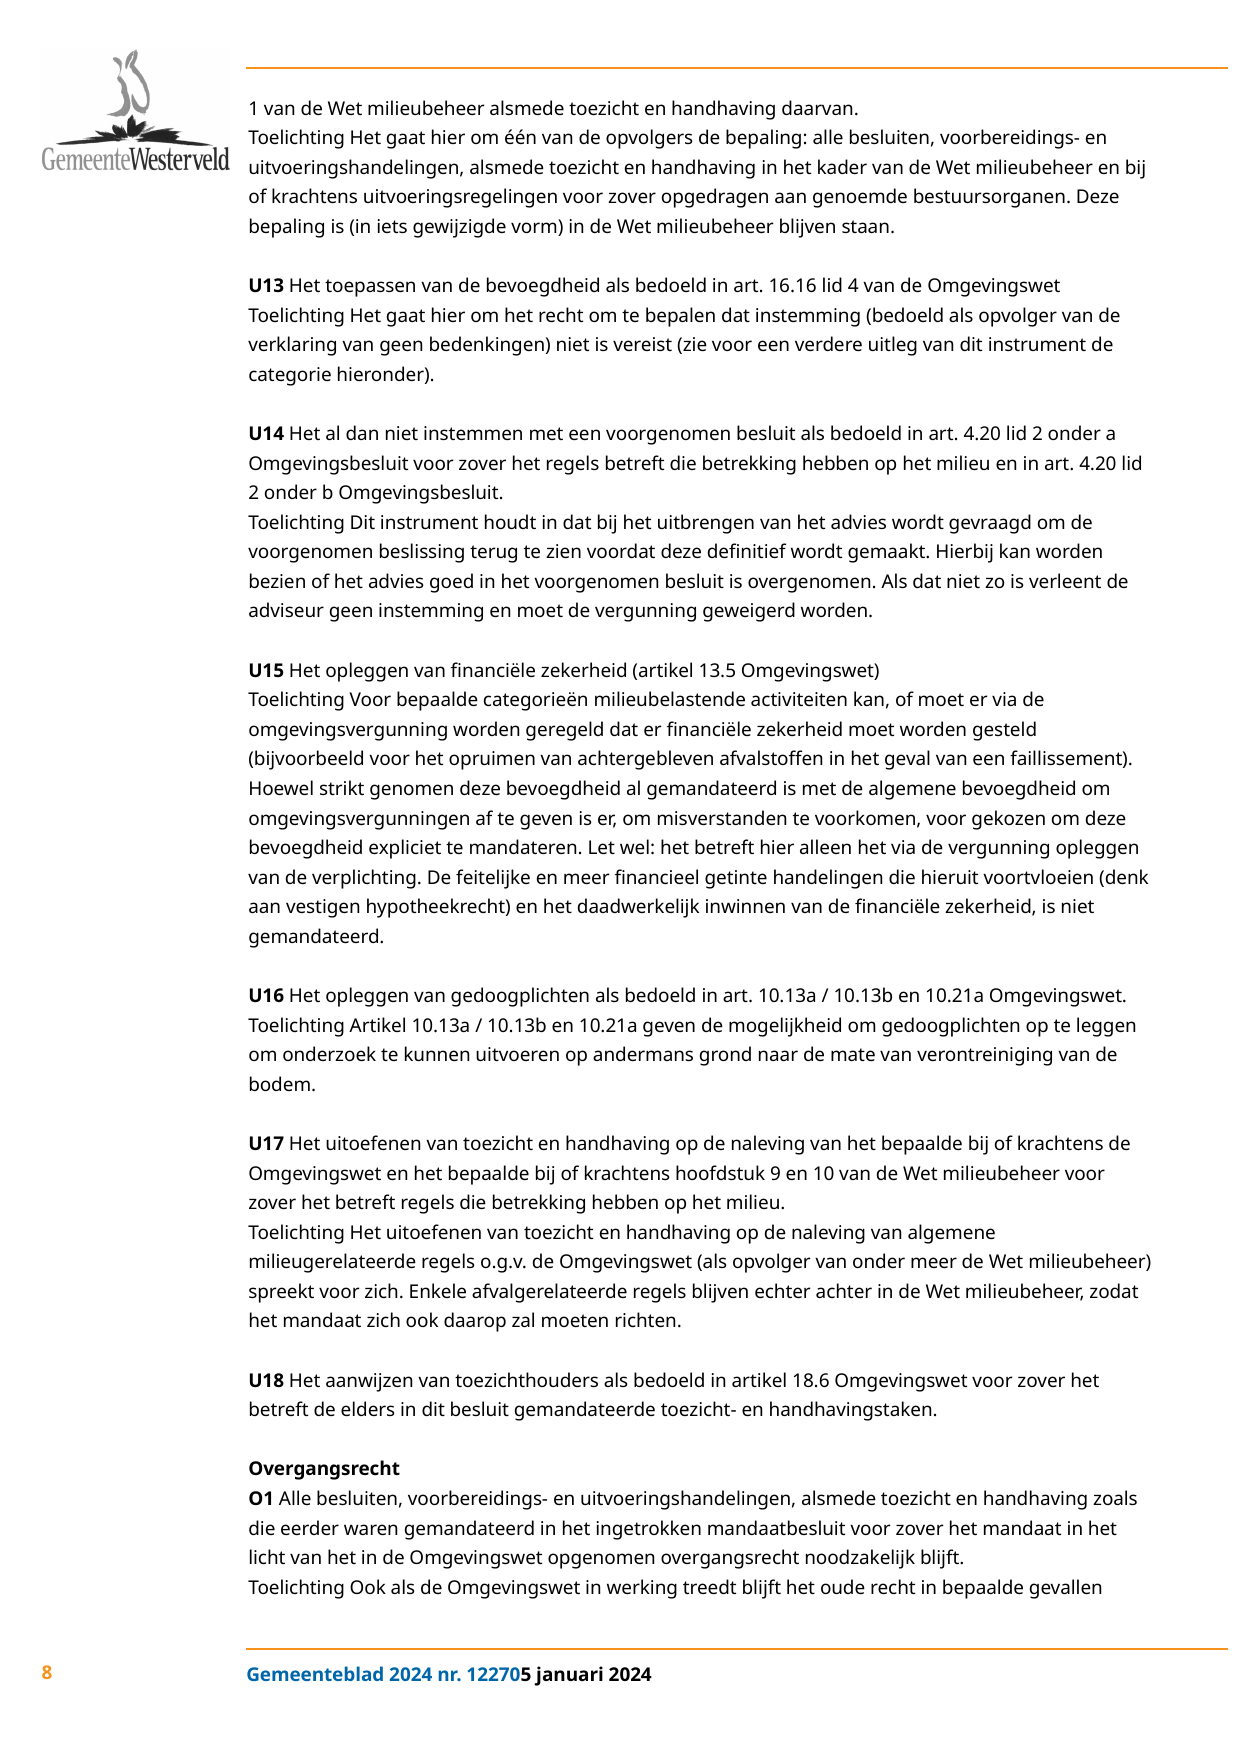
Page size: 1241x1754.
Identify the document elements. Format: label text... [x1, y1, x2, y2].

text U18 Het aanwijzen van toezichthouders als bedoeld in artikel 18.6 Omgevingswet voor zover het betreft de elders in dit besluit gemandateerde toezicht- en handhavingstaken. [248, 1367, 1152, 1422]
text U16 Het opleggen van gedoogplichten als bedoeld in art. 10.13a / 10.13b en 10.21a Omgevingswet. [248, 982, 1152, 1008]
text U13 Het toepassen van de bevoegdheid als bedoeld in art. 16.16 lid 4 van de Omgevingswet [248, 272, 1152, 298]
text O1 Alle besluiten, voorbereidings- en uitvoeringshandelingen, alsmede toezicht en handhaving zoals die eerder waren gemandateerd in het ingetrokken mandaatbesluit voor zover het mandaat in het licht van het in de Omgevingswet opgenomen overgangsrecht noodzakelijk blijft. [248, 1485, 1152, 1570]
text Toelichting Het gaat hier om één van de opvolgers de bepaling: alle besluiten, voorbereidings- en uitvoeringshandelingen, alsmede toezicht en handhaving in het kader van de Wet milieubeheer en bij of krachtens uitvoeringsregelingen voor zover opgedragen aan genoemde bestuursorganen. Deze bepaling is (in iets gewijzigde vorm) in de Wet milieubeheer blijven staan. [248, 124, 1152, 239]
text Overgangsrecht [248, 1456, 1152, 1481]
text Toelichting Voor bepaalde categorieën milieubelastende activiteiten kan, of moet er via de omgevingsvergunning worden geregeld dat er financiële zekerheid moet worden gesteld (bijvoorbeeld voor het opruimen van achtergebleven afvalstoffen in het geval van een faillissement). Hoewel strikt genomen deze bevoegdheid al gemandateerd is met de algemene bevoegdheid om omgevingsvergunningen af te geven is er, om misverstanden te voorkomen, voor gekozen om deze bevoegdheid expliciet te mandateren. Let wel: het betreft hier alleen het via de vergunning opleggen van de verplichting. De feitelijke en meer financieel getinte handelingen die hieruit voortvloeien (denk aan vestigen hypotheekrecht) en het daadwerkelijk inwinnen van de financiële zekerheid, is niet gemandateerd. [248, 686, 1152, 949]
text Toelichting Het uitoefenen van toezicht en handhaving op de naleving van algemene milieugerelateerde regels o.g.v. de Omgevingswet (als opvolger van onder meer de Wet milieubeheer) spreekt voor zich. Enkele afvalgerelateerde regels blijven echter achter in de Wet milieubeheer, zodat het mandaat zich ook daarop zal moeten richten. [248, 1219, 1152, 1333]
text Toelichting Ook als de Omgevingswet in werking treedt blijft het oude recht in bepaalde gevallen [248, 1574, 1152, 1600]
text 1 van de Wet milieubeheer alsmede toezicht en handhaving daarvan. [248, 95, 1152, 121]
text Toelichting Artikel 10.13a / 10.13b en 10.21a geven de mogelijkheid om gedoogplichten op te leggen om onderzoek te kunnen uitvoeren op andermans grond naar de mate van verontreiniging van de bodem. [248, 1012, 1152, 1097]
text U17 Het uitoefenen van toezicht en handhaving op de naleving van het bepaalde bij of krachtens de Omgevingswet en het bepaalde bij of krachtens hoofdstuk 9 en 10 van de Wet milieubeheer voor zover het betreft regels die betrekking hebben op het milieu. [248, 1130, 1152, 1215]
text Toelichting Het gaat hier om het recht om te bepalen dat instemming (bedoeld als opvolger van de verklaring van geen bedenkingen) niet is vereist (zie voor een verdere uitleg van dit instrument de categorie hieronder). [248, 302, 1152, 387]
text U15 Het opleggen van financiële zekerheid (artikel 13.5 Omgevingswet) [248, 657, 1152, 683]
text U14 Het al dan niet instemmen met een voorgenomen besluit als bedoeld in art. 4.20 lid 2 onder a Omgevingsbesluit voor zover het regels betreft die betrekking hebben op het milieu en in art. 4.20 lid 2 onder b Omgevingsbesluit. [248, 420, 1152, 505]
picture [41, 47, 231, 172]
text Toelichting Dit instrument houdt in dat bij het uitbrengen van het advies wordt gevraagd om de voorgenomen beslissing terug te zien voordat deze definitief wordt gemaakt. Hierbij kan worden bezien of het advies goed in het voorgenomen besluit is overgenomen. Als dat niet zo is verleent de adviseur geen instemming en moet de vergunning geweigerd worden. [248, 509, 1152, 623]
